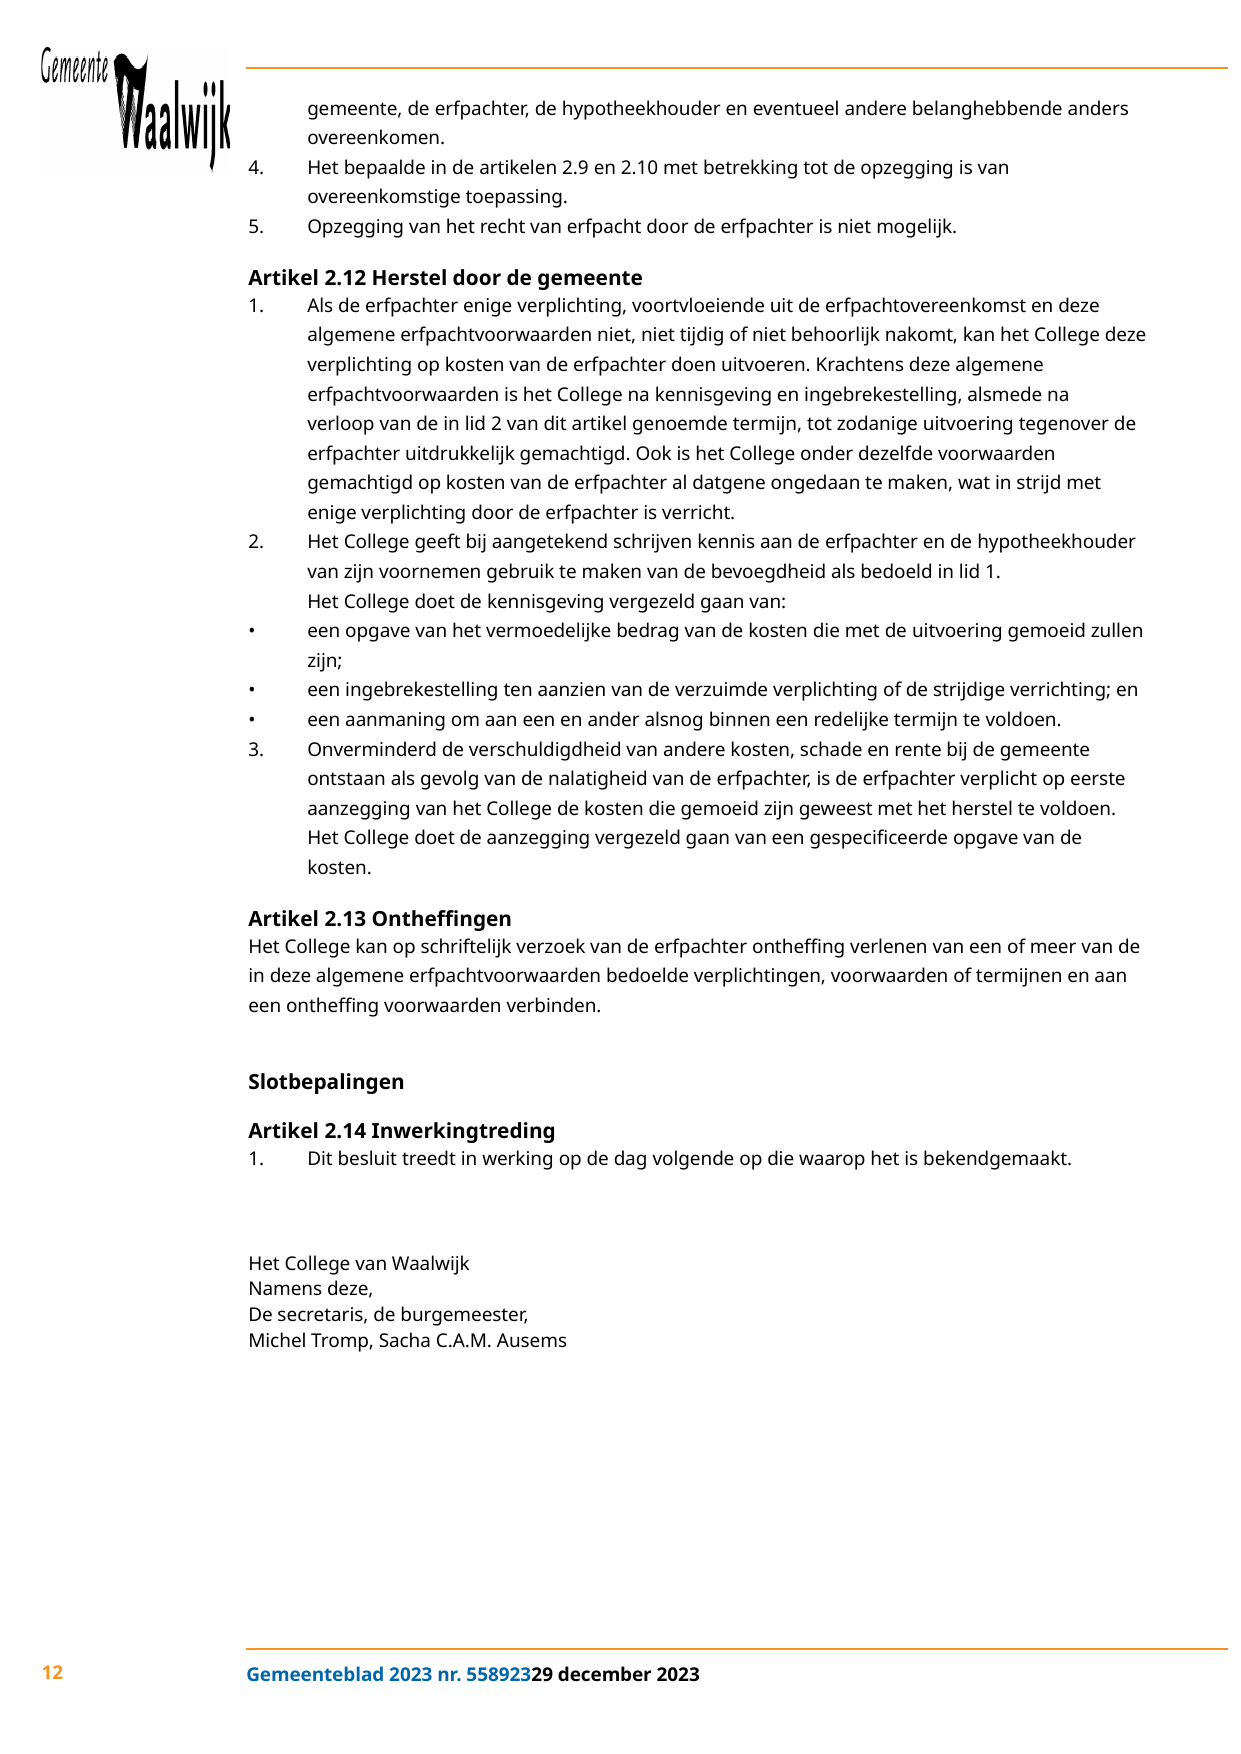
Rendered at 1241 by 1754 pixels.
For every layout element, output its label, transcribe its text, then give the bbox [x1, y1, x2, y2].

list Als de erfpachter enige verplichting, voortvloeiende uit de erfpachtovereenkomst en deze algemene erfpachtvoorwaarden niet, niet tijdig of niet behoorlijk nakomt, kan het College deze verplichting op kosten van de erfpachter doen uitvoeren. Krachtens deze algemene erfpachtvoorwaarden is het College na kennisgeving en ingebrekestelling, alsmede na verloop van de in lid 2 van dit artikel genoemde termijn, tot zodanige uitvoering tegenover de erfpachter uitdrukkelijk gemachtigd. Ook is het College onder dezelfde voorwaarden gemachtigd op kosten van de erfpachter al datgene ongedaan te maken, wat in strijd met enige verplichting door de erfpachter is verricht. [248, 292, 1152, 525]
text Michel Tromp, Sacha C.A.M. Ausems [248, 1327, 1152, 1353]
list Dit besluit treedt in werking op de dag volgende op die waarop het is bekendgemaakt. [248, 1145, 1152, 1171]
list Het College geeft bij aangetekend schrijven kennis aan de erfpachter en de hypotheekhouder van zijn voornemen gebruik te maken van de bevoegdheid als bedoeld in lid 1. [248, 529, 1152, 584]
text Artikel 2.13 Ontheffingen [248, 904, 1152, 933]
list een aanmaning om aan een en ander alsnog binnen een redelijke termijn te voldoen. [248, 706, 1152, 732]
text Namens deze, [248, 1276, 1152, 1301]
text Artikel 2.14 Inwerkingtreding [248, 1117, 1152, 1145]
list Opzegging van het recht van erfpacht door de erfpachter is niet mogelijk. [248, 213, 1152, 239]
text De secretaris, de burgemeester, [248, 1301, 1152, 1327]
text Slotbepalingen [248, 1067, 1152, 1096]
list een ingebrekestelling ten aanzien van de verzuimde verplichting of de strijdige verrichting; en [248, 677, 1152, 702]
text Het College van Waalwijk [248, 1250, 1152, 1276]
list Het College doet de kennisgeving vergezeld gaan van: [248, 588, 1152, 613]
list Onverminderd de verschuldigdheid van andere kosten, schade en rente bij de gemeente ontstaan als gevolg van de nalatigheid van de erfpachter, is de erfpachter verplicht op eerste aanzegging van het College de kosten die gemoeid zijn geweest met het herstel te voldoen. Het College doet de aanzegging vergezeld gaan van een gespecificeerde opgave van de kosten. [248, 736, 1152, 880]
text Artikel 2.12 Herstel door de gemeente [248, 263, 1152, 292]
text Het College kan op schriftelijk verzoek van de erfpachter ontheffing verlenen van een of meer van de in deze algemene erfpachtvoorwaarden bedoelde verplichtingen, voorwaarden of termijnen en aan een ontheffing voorwaarden verbinden. [248, 933, 1152, 1018]
picture [41, 47, 231, 172]
list een opgave van het vermoedelijke bedrag van de kosten die met de uitvoering gemoeid zullen zijn; [248, 617, 1152, 673]
list Het bepaalde in de artikelen 2.9 en 2.10 met betrekking tot de opzegging is van overeenkomstige toepassing. [248, 154, 1152, 209]
list gemeente, de erfpachter, de hypotheekhouder en eventueel andere belanghebbende anders overeenkomen. [248, 95, 1152, 150]
